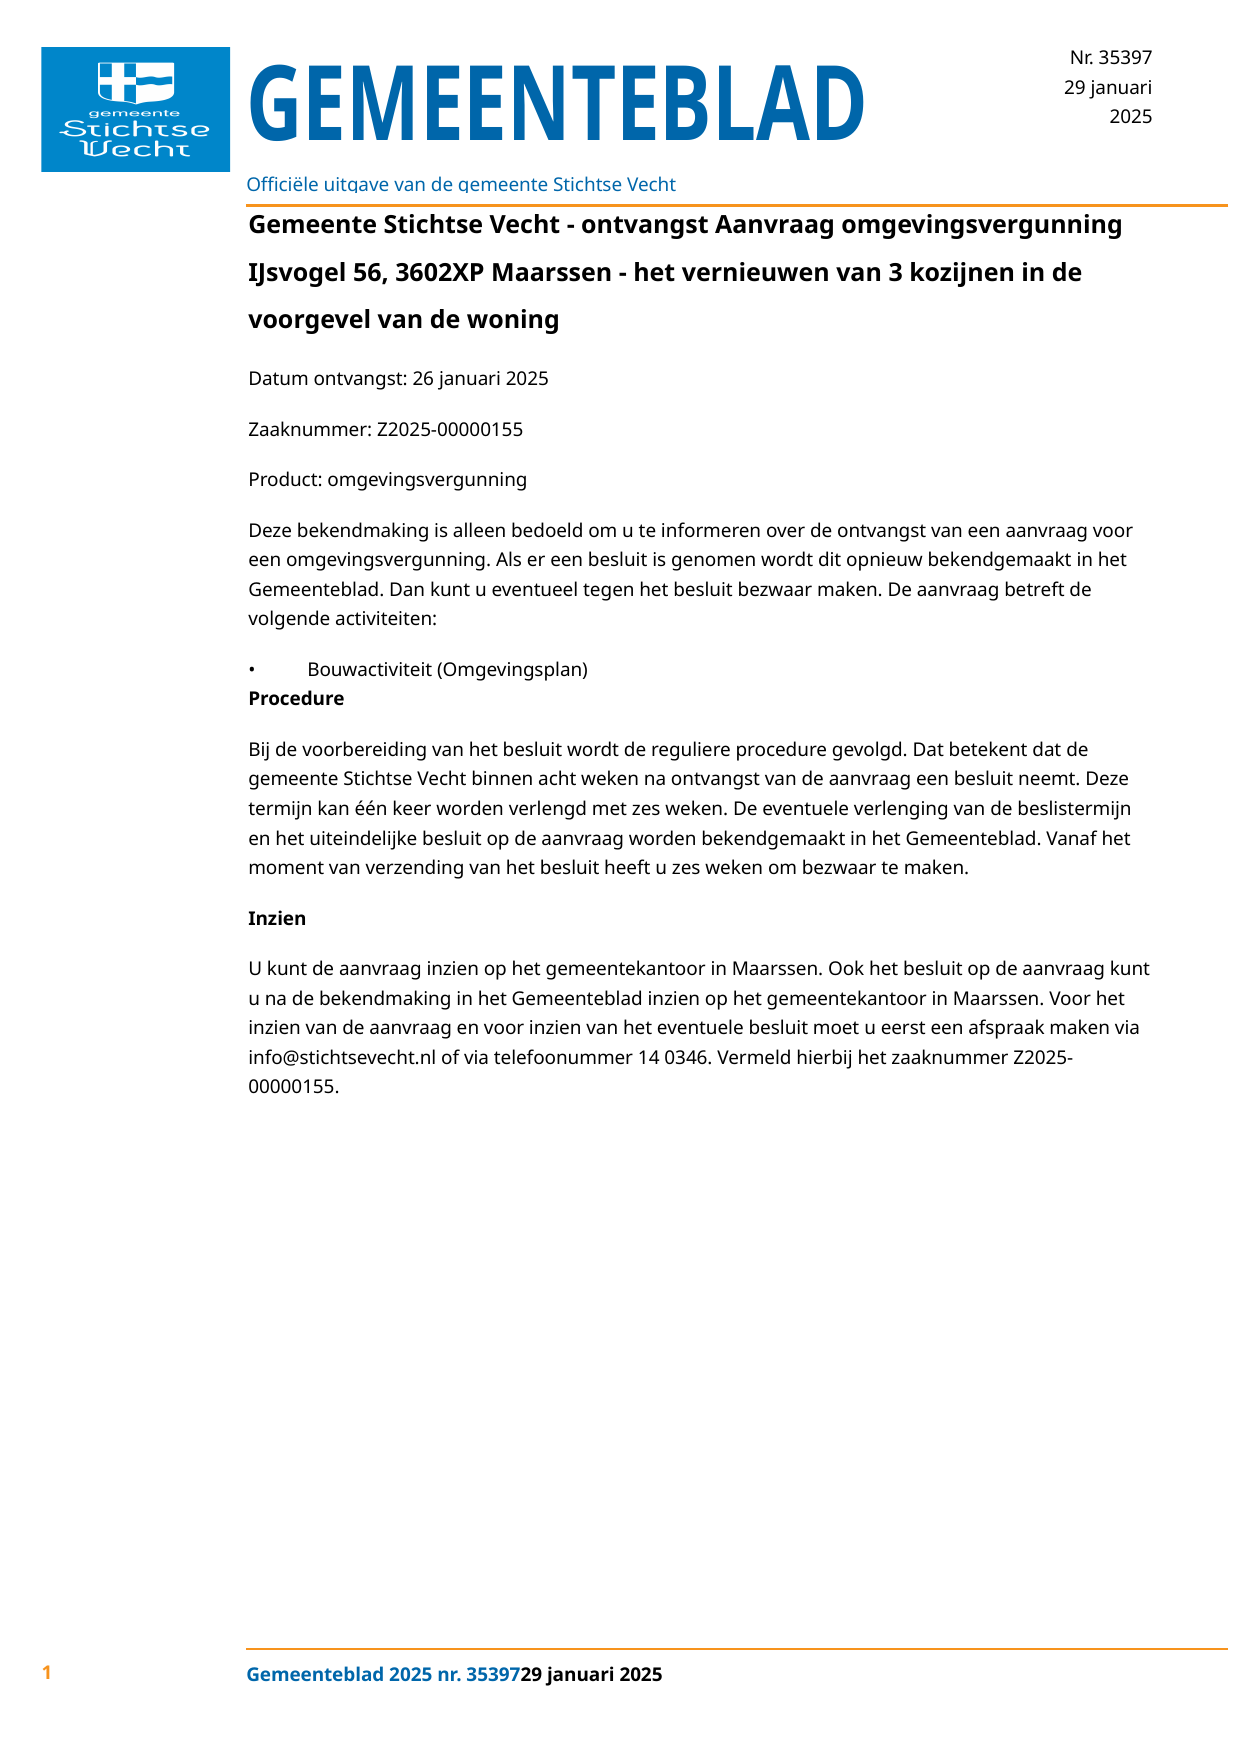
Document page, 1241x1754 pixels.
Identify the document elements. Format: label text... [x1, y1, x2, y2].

text Product: omgevingsvergunning [248, 466, 1152, 492]
text Datum ontvangst: 26 januari 2025 [248, 366, 1152, 391]
picture [99, 63, 135, 101]
text Deze bekendmaking is alleen bedoeld om u te informeren over de ontvangst van een aanvraag voor een omgevingsvergunning. Als er een besluit is genomen wordt dit opnieuw bekendgemaakt in het Gemeenteblad. Dan kunt u eventueel tegen het besluit bezwaar maken. De aanvraag betreft de volgende activiteiten: [248, 517, 1152, 631]
text Procedure [248, 686, 1152, 711]
text Inzien [248, 905, 1152, 930]
text U kunt de aanvraag inzien op het gemeentekantoor in Maarssen. Ook het besluit op de aanvraag kunt u na de bekendmaking in het Gemeenteblad inzien op het gemeentekantoor in Maarssen. Voor het inzien van de aanvraag en voor inzien van het eventuele besluit moet u eerst een afspraak maken via info@stichtsevecht.nl of via telefoonummer 14 0346. Vermeld hierbij het zaaknummer Z2025-00000155. [248, 955, 1152, 1099]
picture [137, 63, 174, 103]
list Bouwactiviteit (Omgevingsplan) [248, 656, 1152, 682]
text Bij de voorbereiding van het besluit wordt de reguliere procedure gevolgd. Dat betekent dat de gemeente Stichtse Vecht binnen acht weken na ontvangst van de aanvraag een besluit neemt. Deze termijn kan één keer worden verlengd met zes weken. De eventuele verlenging van de beslistermijn en het uiteindelijke besluit op de aanvraag worden bekendgemaakt in het Gemeenteblad. Vanaf het moment van verzending van het besluit heeft u zes weken om bezwaar te maken. [248, 736, 1152, 880]
text Zaaknummer: Z2025-00000155 [248, 416, 1152, 442]
text Gemeente Stichtse Vecht - ontvangst Aanvraag omgevingsvergunning IJsvogel 56, 3602XP Maarssen - het vernieuwen van 3 kozijnen in de voorgevel van de woning [248, 207, 1152, 336]
